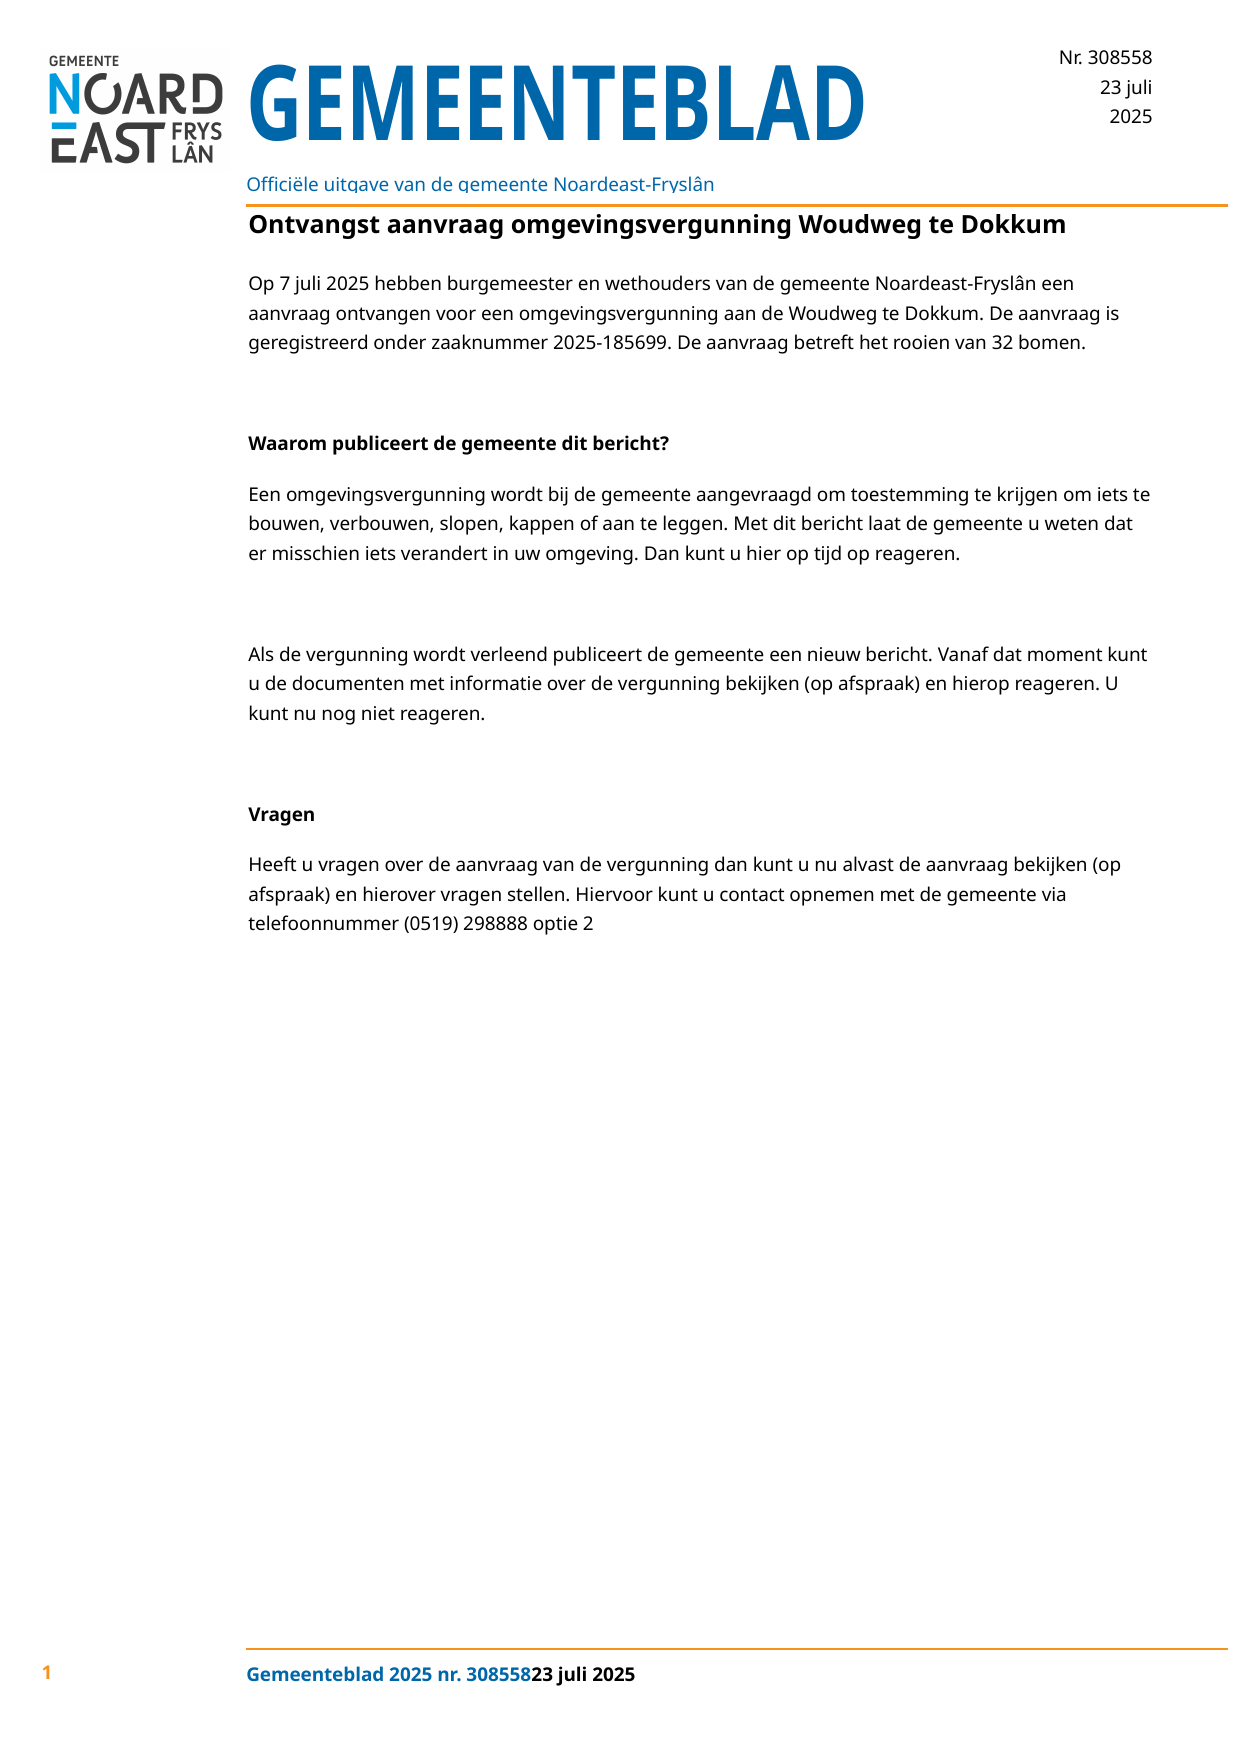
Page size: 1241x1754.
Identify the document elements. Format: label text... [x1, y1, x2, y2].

text Ontvangst aanvraag omgevingsvergunning Woudweg te Dokkum [248, 207, 1152, 241]
text Waarom publiceert de gemeente dit bericht? [248, 430, 1152, 456]
picture [41, 47, 231, 172]
text Op 7 juli 2025 hebben burgemeester en wethouders van de gemeente Noardeast-Fryslân een aanvraag ontvangen voor een omgevingsvergunning aan de Woudweg te Dokkum. De aanvraag is geregistreerd onder zaaknummer 2025-185699. De aanvraag betreft het rooien van 32 bomen. [248, 270, 1152, 355]
text Als de vergunning wordt verleend publiceert de gemeente een nieuw bericht. Vanaf dat moment kunt u de documenten met informatie over de vergunning bekijken (op afspraak) en hierop reageren. U kunt nu nog niet reageren. [248, 641, 1152, 726]
text Heeft u vragen over de aanvraag van de vergunning dan kunt u nu alvast de aanvraag bekijken (op afspraak) en hierover vragen stellen. Hiervoor kunt u contact opnemen met de gemeente via telefoonnummer (0519) 298888 optie 2 [248, 851, 1152, 936]
text Vragen [248, 801, 1152, 826]
text Een omgevingsvergunning wordt bij de gemeente aangevraagd om toestemming te krijgen om iets te bouwen, verbouwen, slopen, kappen of aan te leggen. Met dit bericht laat de gemeente u weten dat er misschien iets verandert in uw omgeving. Dan kunt u hier op tijd op reageren. [248, 481, 1152, 566]
